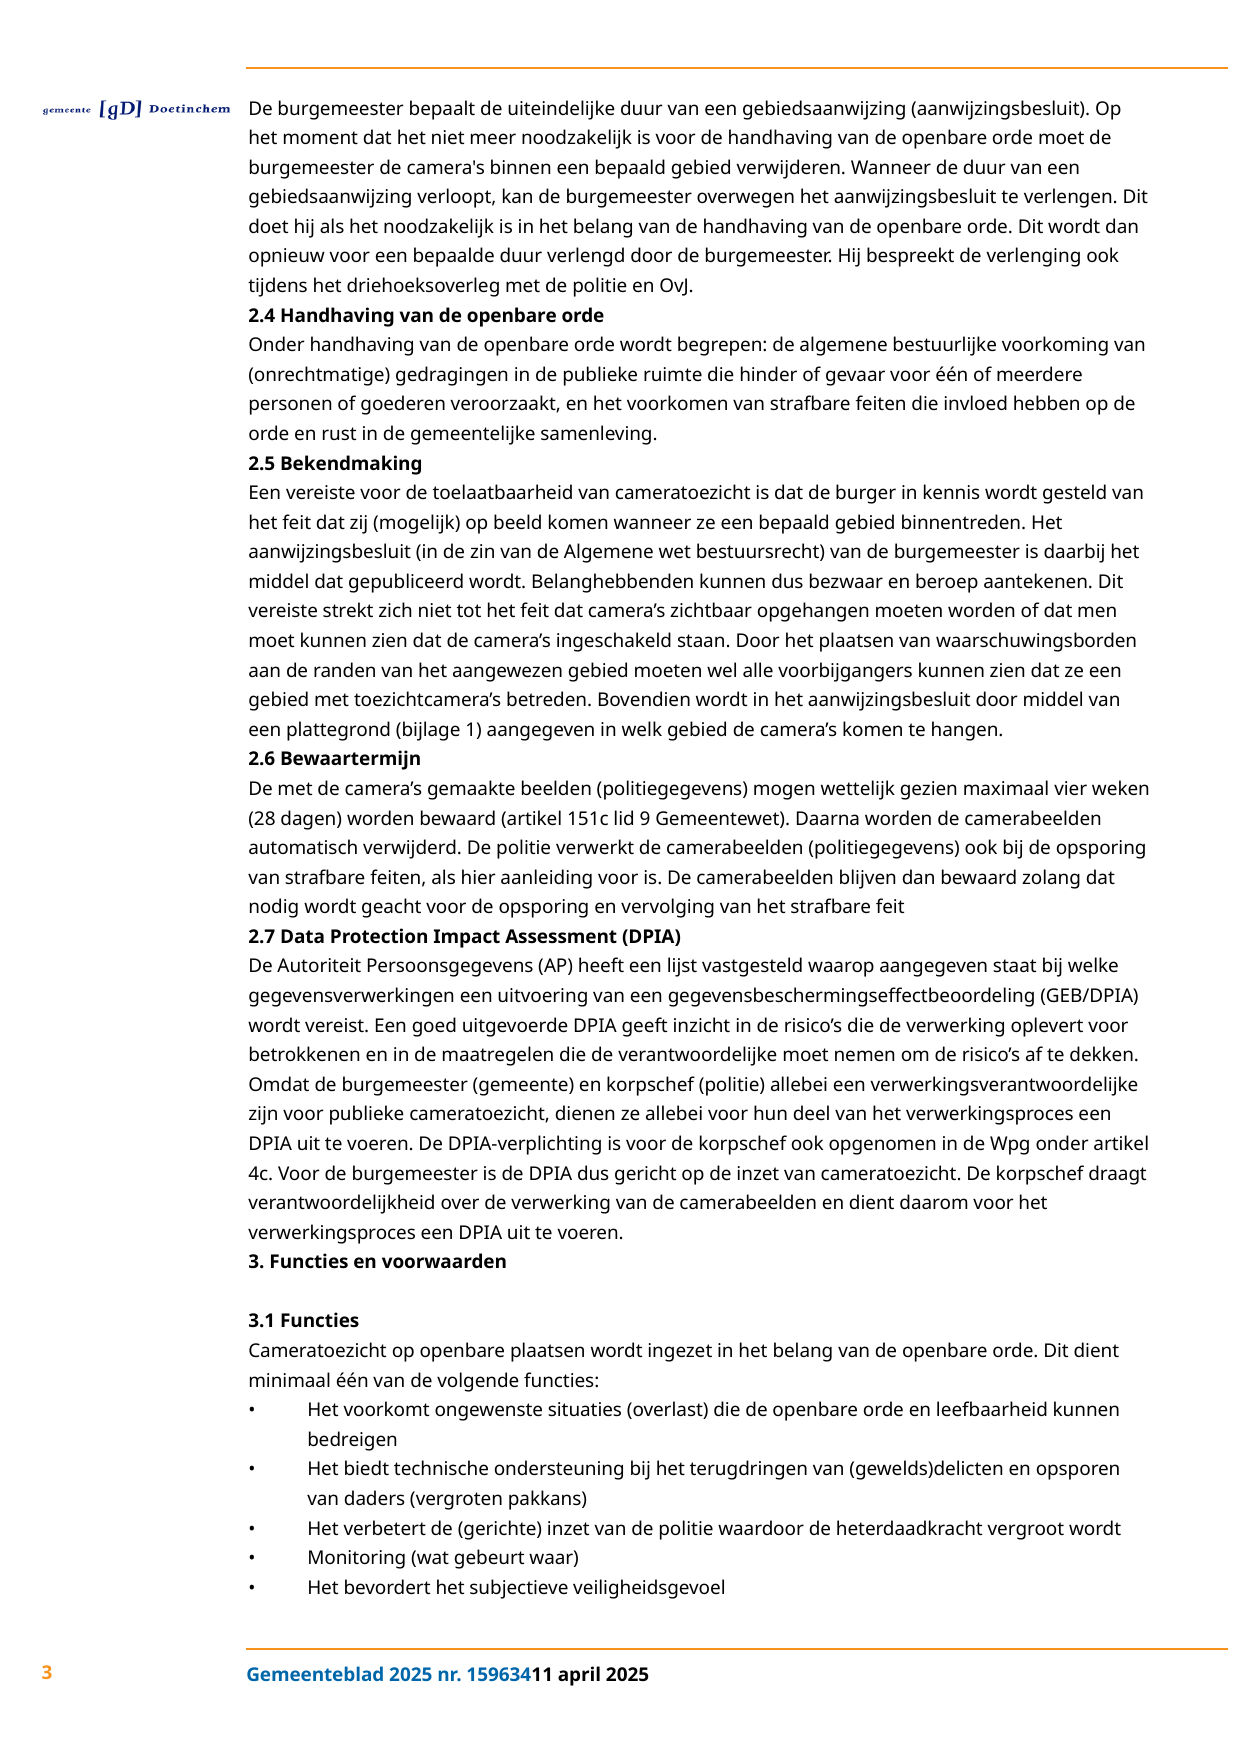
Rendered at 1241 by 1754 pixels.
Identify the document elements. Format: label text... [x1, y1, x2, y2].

list Het verbetert de (gerichte) inzet van de politie waardoor de heterdaadkracht vergroot wordt [248, 1515, 1152, 1541]
text Cameratoezicht op openbare plaatsen wordt ingezet in het belang van de openbare orde. Dit dient minimaal één van de volgende functies: [248, 1337, 1152, 1393]
list Het biedt technische ondersteuning bij het terugdringen van (gewelds)delicten en opsporen van daders (vergroten pakkans) [248, 1456, 1152, 1511]
text 3.1 Functies [248, 1308, 1152, 1333]
text 2.7 Data Protection Impact Assessment (DPIA) [248, 923, 1152, 949]
text Een vereiste voor de toelaatbaarheid van cameratoezicht is dat de burger in kennis wordt gesteld van het feit dat zij (mogelijk) op beeld komen wanneer ze een bepaald gebied binnentreden. Het aanwijzingsbesluit (in de zin van de Algemene wet bestuursrecht) van de burgemeester is daarbij het middel dat gepubliceerd wordt. Belanghebbenden kunnen dus bezwaar en beroep aantekenen. Dit vereiste strekt zich niet tot het feit dat camera’s zichtbaar opgehangen moeten worden of dat men moet kunnen zien dat de camera’s ingeschakeld staan. Door het plaatsen van waarschuwingsborden aan de randen van het aangewezen gebied moeten wel alle voorbijgangers kunnen zien dat ze een gebied met toezichtcamera’s betreden. Bovendien wordt in het aanwijzingsbesluit door middel van een plattegrond (bijlage 1) aangegeven in welk gebied de camera’s komen te hangen. [248, 479, 1152, 742]
picture [41, 47, 231, 172]
text 2.4 Handhaving van de openbare orde [248, 302, 1152, 328]
text 2.5 Bekendmaking [248, 450, 1152, 476]
text 2.6 Bewaartermijn [248, 746, 1152, 771]
text Onder handhaving van de openbare orde wordt begrepen: de algemene bestuurlijke voorkoming van (onrechtmatige) gedragingen in de publieke ruimte die hinder of gevaar voor één of meerdere personen of goederen veroorzaakt, en het voorkomen van strafbare feiten die invloed hebben op de orde en rust in de gemeentelijke samenleving. [248, 331, 1152, 446]
list Monitoring (wat gebeurt waar) [248, 1544, 1152, 1570]
text De met de camera’s gemaakte beelden (politiegegevens) mogen wettelijk gezien maximaal vier weken (28 dagen) worden bewaard (artikel 151c lid 9 Gemeentewet). Daarna worden de camerabeelden automatisch verwijderd. De politie verwerkt de camerabeelden (politiegegevens) ook bij de opsporing van strafbare feiten, als hier aanleiding voor is. De camerabeelden blijven dan bewaard zolang dat nodig wordt geacht voor de opsporing en vervolging van het strafbare feit [248, 775, 1152, 919]
text De burgemeester bepaalt de uiteindelijke duur van een gebiedsaanwijzing (aanwijzingsbesluit). Op het moment dat het niet meer noodzakelijk is voor de handhaving van de openbare orde moet de burgemeester de camera's binnen een bepaald gebied verwijderen. Wanneer de duur van een gebiedsaanwijzing verloopt, kan de burgemeester overwegen het aanwijzingsbesluit te verlengen. Dit doet hij als het noodzakelijk is in het belang van de handhaving van de openbare orde. Dit wordt dan opnieuw voor een bepaalde duur verlengd door de burgemeester. Hij bespreekt de verlenging ook tijdens het driehoeksoverleg met de politie en OvJ. [248, 95, 1152, 298]
list Het bevordert het subjectieve veiligheidsgevoel [248, 1574, 1152, 1600]
text 3. Functies en voorwaarden [248, 1248, 1152, 1274]
list Het voorkomt ongewenste situaties (overlast) die de openbare orde en leefbaarheid kunnen bedreigen [248, 1396, 1152, 1452]
text De Autoriteit Persoonsgegevens (AP) heeft een lijst vastgesteld waarop aangegeven staat bij welke gegevensverwerkingen een uitvoering van een gegevensbeschermingseffectbeoordeling (GEB/DPIA) wordt vereist. Een goed uitgevoerde DPIA geeft inzicht in de risico’s die de verwerking oplevert voor betrokkenen en in de maatregelen die de verantwoordelijke moet nemen om de risico’s af te dekken. Omdat de burgemeester (gemeente) en korpschef (politie) allebei een verwerkingsverantwoordelijke zijn voor publieke cameratoezicht, dienen ze allebei voor hun deel van het verwerkingsproces een DPIA uit te voeren. De DPIA-verplichting is voor de korpschef ook opgenomen in de Wpg onder artikel 4c. Voor de burgemeester is de DPIA dus gericht op de inzet van cameratoezicht. De korpschef draagt verantwoordelijkheid over de verwerking van de camerabeelden en dient daarom voor het verwerkingsproces een DPIA uit te voeren. [248, 953, 1152, 1245]
